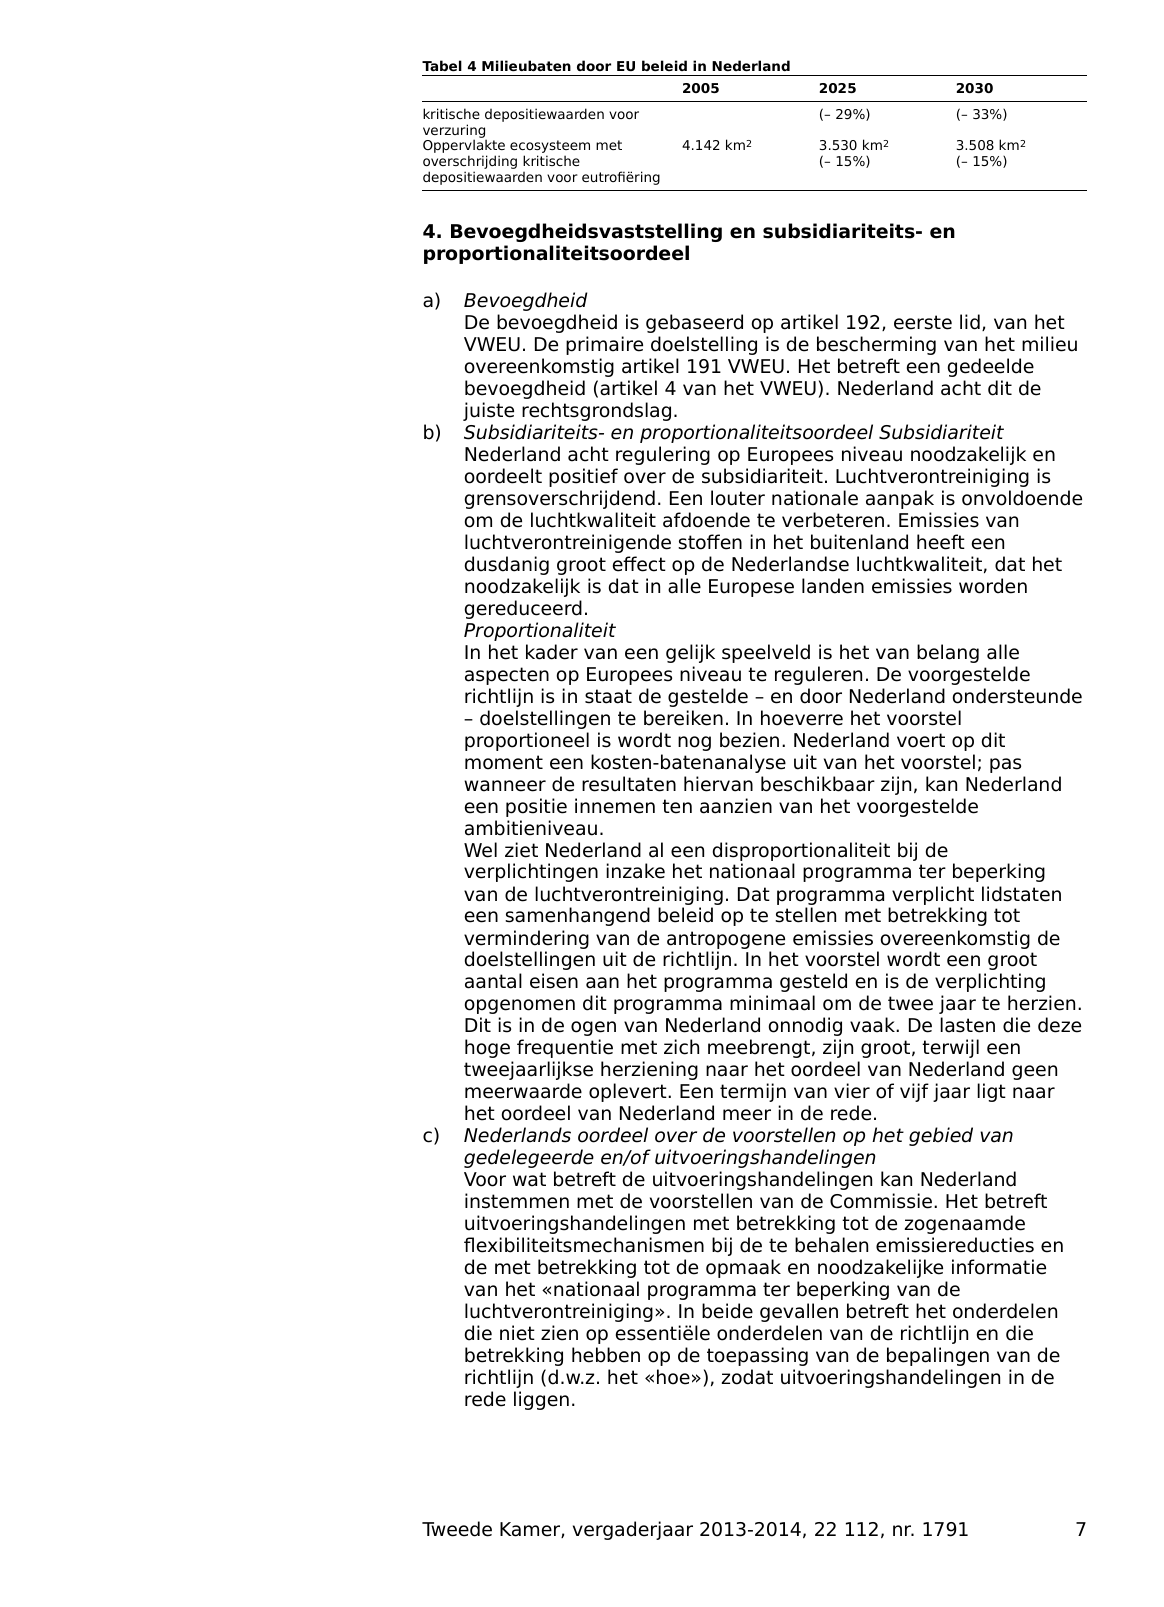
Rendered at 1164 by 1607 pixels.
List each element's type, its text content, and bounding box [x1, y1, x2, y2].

text De bevoegdheid is gebaseerd op artikel 192, eerste lid, van het VWEU. De primaire doelstelling is de bescherming van het milieu overeenkomstig artikel 191 VWEU. Het betreft een gedeelde bevoegdheid (artikel 4 van het VWEU). Nederland acht dit de juiste rechtsgrondslag. [464, 312, 1087, 422]
table_cell 4.142 km2 [676, 138, 813, 190]
table_cell 3.508 km2 (– 15%) [950, 138, 1087, 190]
table_cell 2030 [950, 76, 1087, 101]
table_cell 3.530 km2 (– 15%) [813, 138, 950, 190]
text c) Nederlands oordeel over de voorstellen op het gebied van gedelegeerde en/of uitvoeringshandelingen [422, 1125, 1087, 1169]
table_cell 2005 [676, 76, 813, 101]
table_cell kritische depositiewaarden voor verzuring [422, 102, 676, 138]
text a) Bevoegdheid [422, 290, 1087, 312]
table_cell (– 33%) [950, 102, 1087, 138]
text Wel ziet Nederland al een disproportionaliteit bij de verplichtingen inzake het nationaal programma ter beperking van de luchtverontreiniging. Dat programma verplicht lidstaten een samenhangend beleid op te stellen met betrekking tot vermindering van de antropogene emissies overeenkomstig de doelstellingen uit de richtlijn. In het voorstel wordt een groot aantal eisen aan het programma gesteld en is de verplichting opgenomen dit programma minimaal om de twee jaar te herzien. Dit is in de ogen van Nederland onnodig vaak. De lasten die deze hoge frequentie met zich meebrengt, zijn groot, terwijl een tweejaarlijkse herziening naar het oordeel van Nederland geen meerwaarde oplevert. Een termijn van vier of vijf jaar ligt naar het oordeel van Nederland meer in de rede. [464, 839, 1087, 1125]
table_cell [422, 76, 676, 101]
text Nederland acht regulering op Europees niveau noodzakelijk en oordeelt positief over de subsidiariteit. Luchtverontreiniging is grensoverschrijdend. Een louter nationale aanpak is onvoldoende om de luchtkwaliteit afdoende te verbeteren. Emissies van luchtverontreinigende stoffen in het buitenland heeft een dusdanig groot effect op de Nederlandse luchtkwaliteit, dat het noodzakelijk is dat in alle Europese landen emissies worden gereduceerd. [464, 444, 1087, 620]
text Voor wat betreft de uitvoeringshandelingen kan Nederland instemmen met de voorstellen van de Commissie. Het betreft uitvoeringshandelingen met betrekking tot de zogenaamde flexibiliteitsmechanismen bij de te behalen emissiereducties en de met betrekking tot de opmaak en noodzakelijke informatie van het «nationaal programma ter beperking van de luchtverontreiniging». In beide gevallen betreft het onderdelen die niet zien op essentiële onderdelen van de richtlijn en die betrekking hebben op de toepassing van de bepalingen van de richtlijn (d.w.z. het «hoe»), zodat uitvoeringshandelingen in de rede liggen. [464, 1169, 1087, 1411]
table_header Tabel 4 Milieubaten door EU beleid in Nederland [422, 59, 1087, 75]
subtitle 4. Bevoegdheidsvaststelling en subsidiariteits- en proportionaliteitsoordeel [422, 221, 1087, 265]
text In het kader van een gelijk speelveld is het van belang alle aspecten op Europees niveau te reguleren. De voorgestelde richtlijn is in staat de gestelde – en door Nederland ondersteunde – doelstellingen te bereiken. In hoeverre het voorstel proportioneel is wordt nog bezien. Nederland voert op dit moment een kosten-batenanalyse uit van het voorstel; pas wanneer de resultaten hiervan beschikbaar zijn, kan Nederland een positie innemen ten aanzien van het voorgestelde ambitieniveau. [464, 642, 1087, 839]
table_cell Oppervlakte ecosysteem met overschrijding kritische depositiewaarden voor eutrofiëring [422, 138, 676, 190]
text b) Subsidiariteits- en proportionaliteitsoordeel Subsidiariteit [422, 422, 1087, 444]
table_cell (– 29%) [813, 102, 950, 138]
text Proportionaliteit [464, 620, 1087, 642]
table_cell 2025 [813, 76, 950, 101]
table_cell [676, 102, 813, 138]
